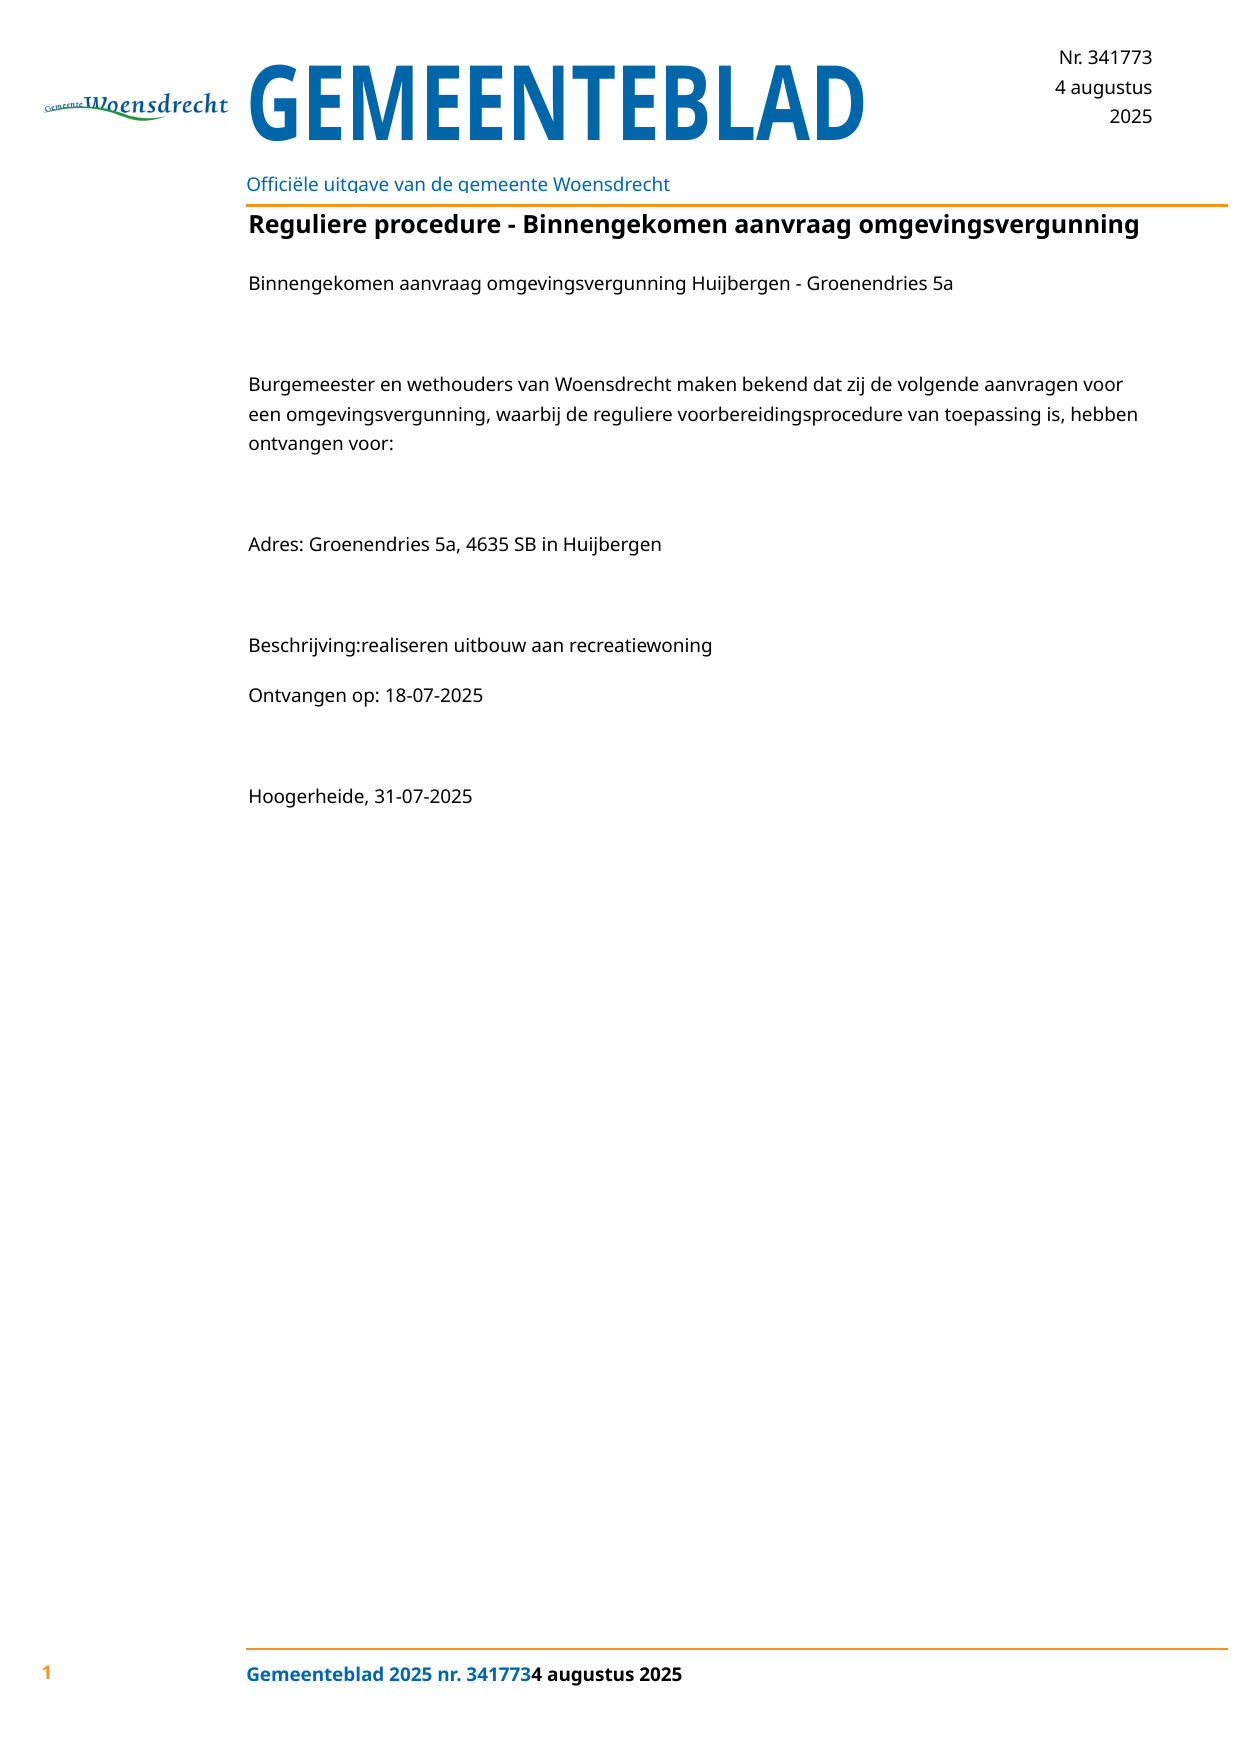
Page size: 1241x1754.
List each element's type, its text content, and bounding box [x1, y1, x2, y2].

text Burgemeester en wethouders van Woensdrecht maken bekend dat zij de volgende aanvragen voor een omgevingsvergunning, waarbij de reguliere voorbereidingsprocedure van toepassing is, hebben ontvangen voor: [248, 371, 1152, 456]
text Beschrijving:realiseren uitbouw aan recreatiewoning [248, 632, 1152, 658]
picture [41, 47, 231, 172]
text Binnengekomen aanvraag omgevingsvergunning Huijbergen - Groenendries 5a [248, 270, 1152, 296]
text Hoogerheide, 31-07-2025 [248, 783, 1152, 809]
text Reguliere procedure - Binnengekomen aanvraag omgevingsvergunning [248, 207, 1152, 241]
text Ontvangen op: 18-07-2025 [248, 682, 1152, 708]
text Adres: Groenendries 5a, 4635 SB in Huijbergen [248, 531, 1152, 557]
